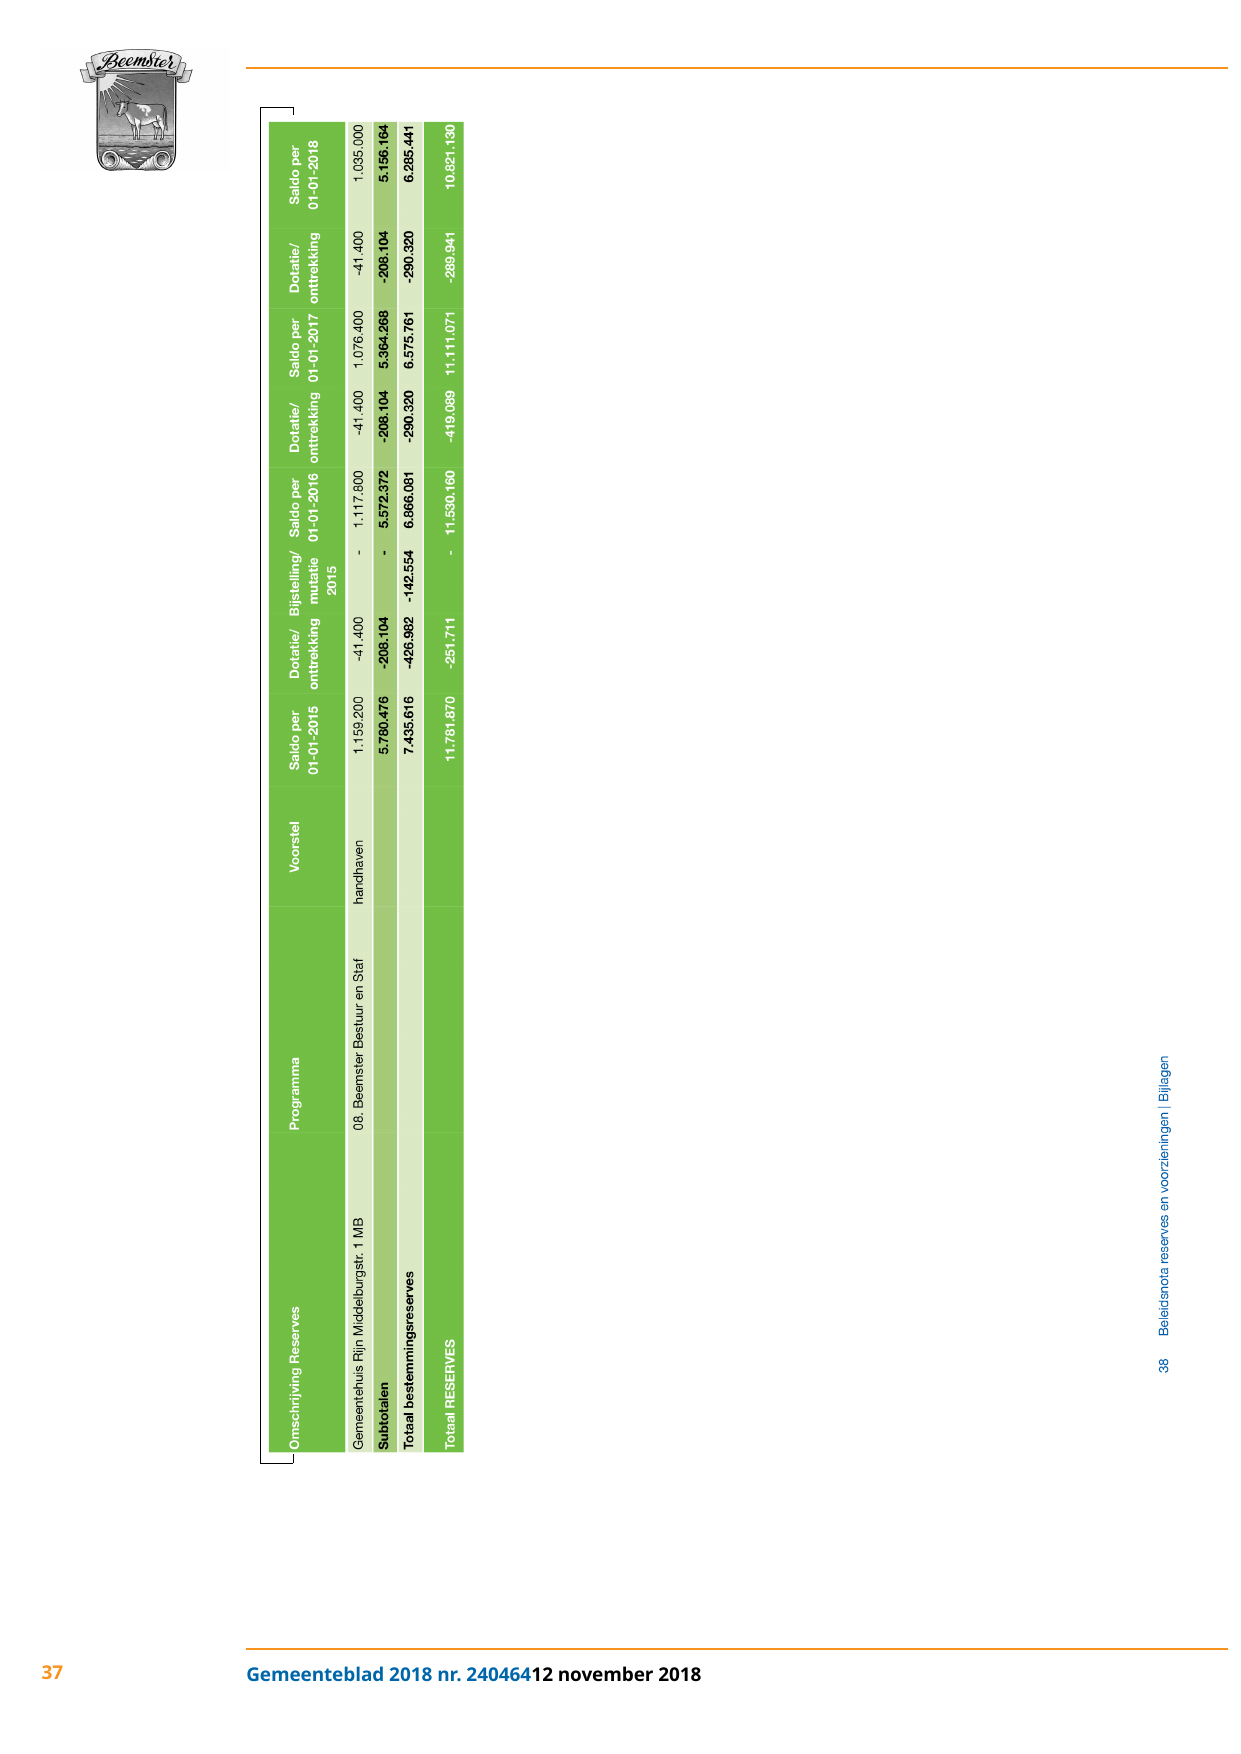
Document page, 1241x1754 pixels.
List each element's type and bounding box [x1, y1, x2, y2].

picture [41, 47, 231, 172]
picture [268, 115, 1173, 1454]
